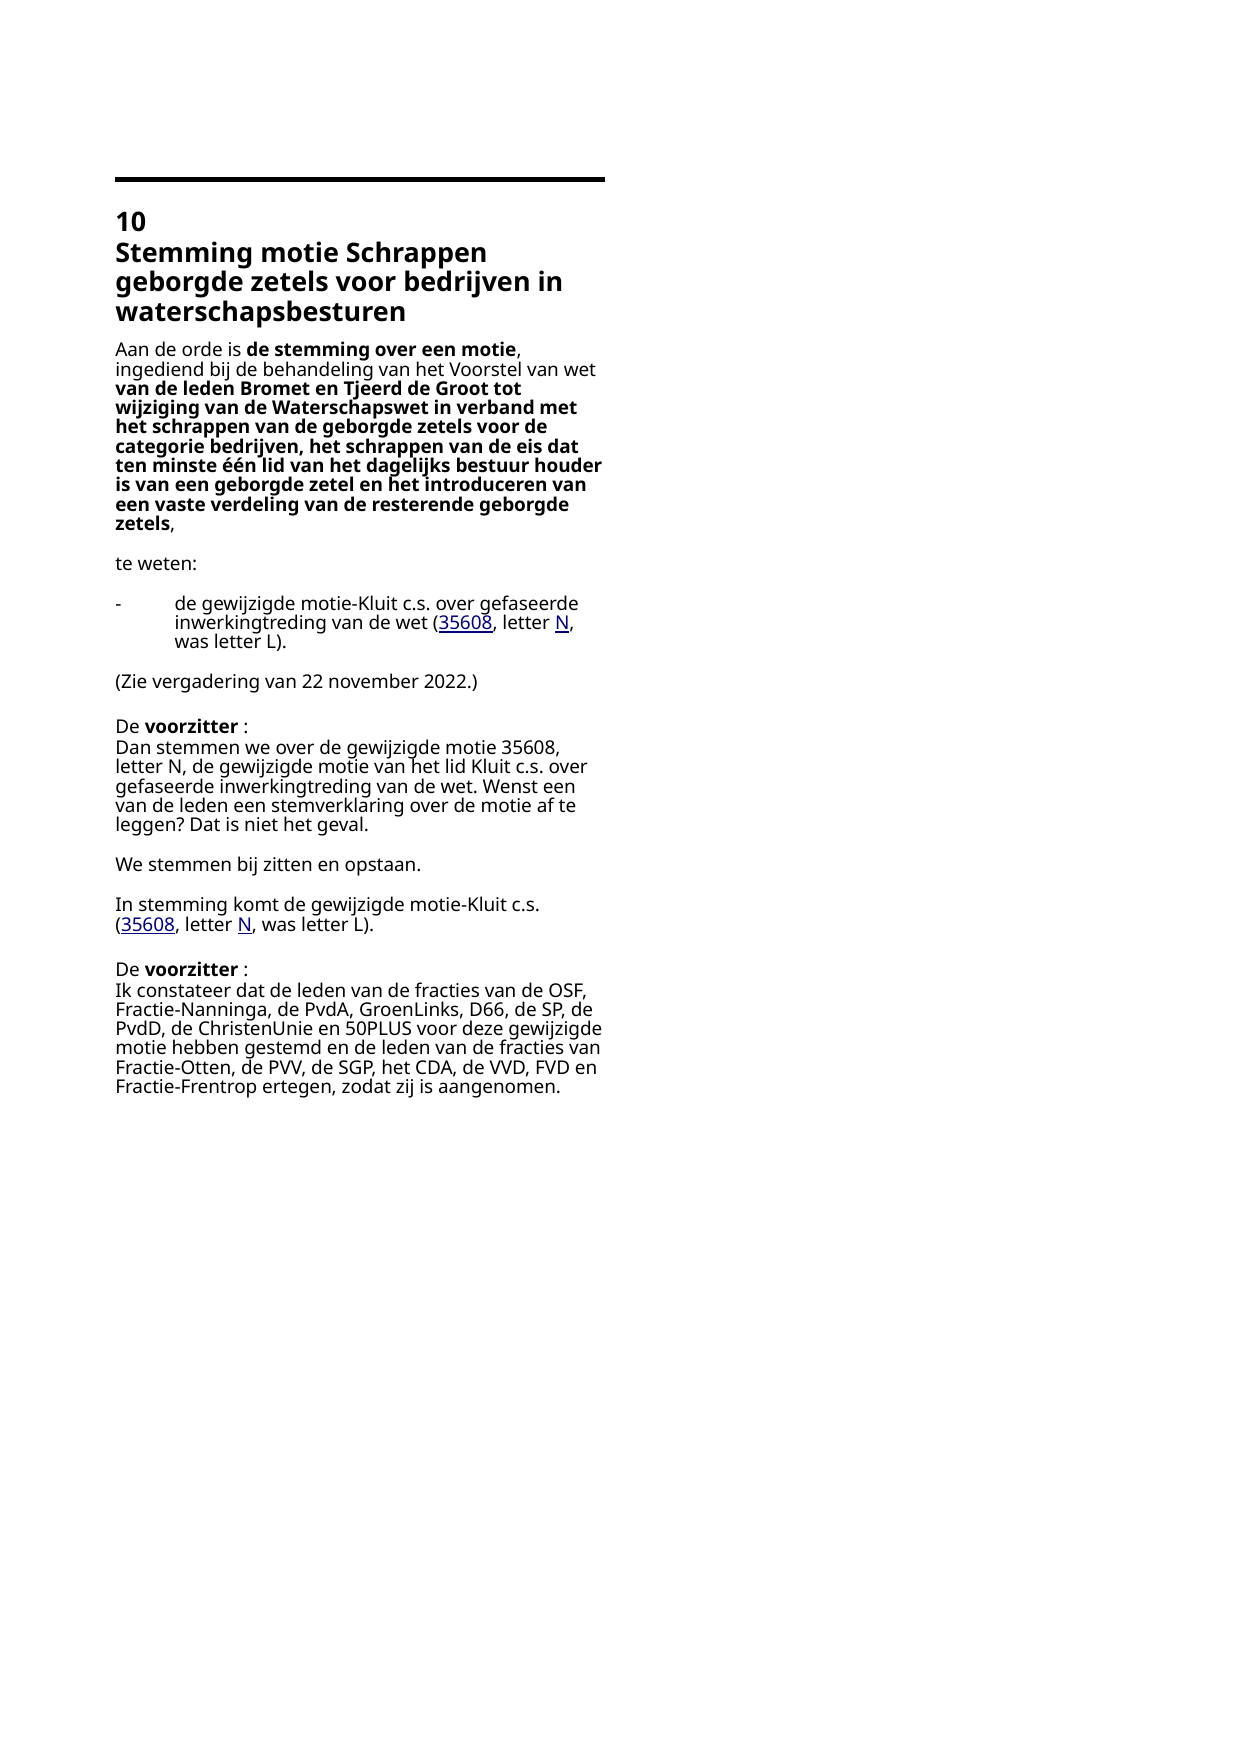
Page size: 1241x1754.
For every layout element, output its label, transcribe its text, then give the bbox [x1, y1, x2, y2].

text Stemming motie Schrappen geborgde zetels voor bedrijven in waterschapsbesturen [115, 239, 605, 341]
list de gewijzigde motie-Kluit c.s. over gefaseerde inwerkingtreding van de wet (35608, letter N, was letter L). [115, 595, 605, 653]
text De voorzitter : [115, 713, 605, 739]
text te weten: [115, 555, 605, 574]
text Aan de orde is de stemming over een motie, ingediend bij de behandeling van het Voorstel van wet van de leden Bromet en Tjeerd de Groot tot wijziging van de Waterschapswet in verband met het schrappen van de geborgde zetels voor de categorie bedrijven, het schrappen van de eis dat ten minste één lid van het dagelijks bestuur houder is van een geborgde zetel en het introduceren van een vaste verdeling van de resterende geborgde zetels, [115, 341, 605, 534]
text We stemmen bij zitten en opstaan. [115, 856, 605, 876]
text Dan stemmen we over de gewijzigde motie 35608, letter N, de gewijzigde motie van het lid Kluit c.s. over gefaseerde inwerkingtreding van de wet. Wenst een van de leden een stemverklaring over de motie af te leggen? Dat is niet het geval. [115, 739, 605, 836]
text Ik constateer dat de leden van de fracties van de OSF, Fractie-Nanninga, de PvdA, GroenLinks, D66, de SP, de PvdD, de ChristenUnie en 50PLUS voor deze gewijzigde motie hebben gestemd en de leden van de fracties van Fractie-Otten, de PVV, de SGP, het CDA, de VVD, FVD en Fractie-Frentrop ertegen, zodat zij is aangenomen. [115, 982, 605, 1097]
text In stemming komt de gewijzigde motie-Kluit c.s. (35608, letter N, was letter L). [115, 896, 605, 935]
text 10 [115, 203, 605, 239]
text (Zie vergadering van 22 november 2022.) [115, 673, 605, 693]
text De voorzitter : [115, 956, 605, 982]
